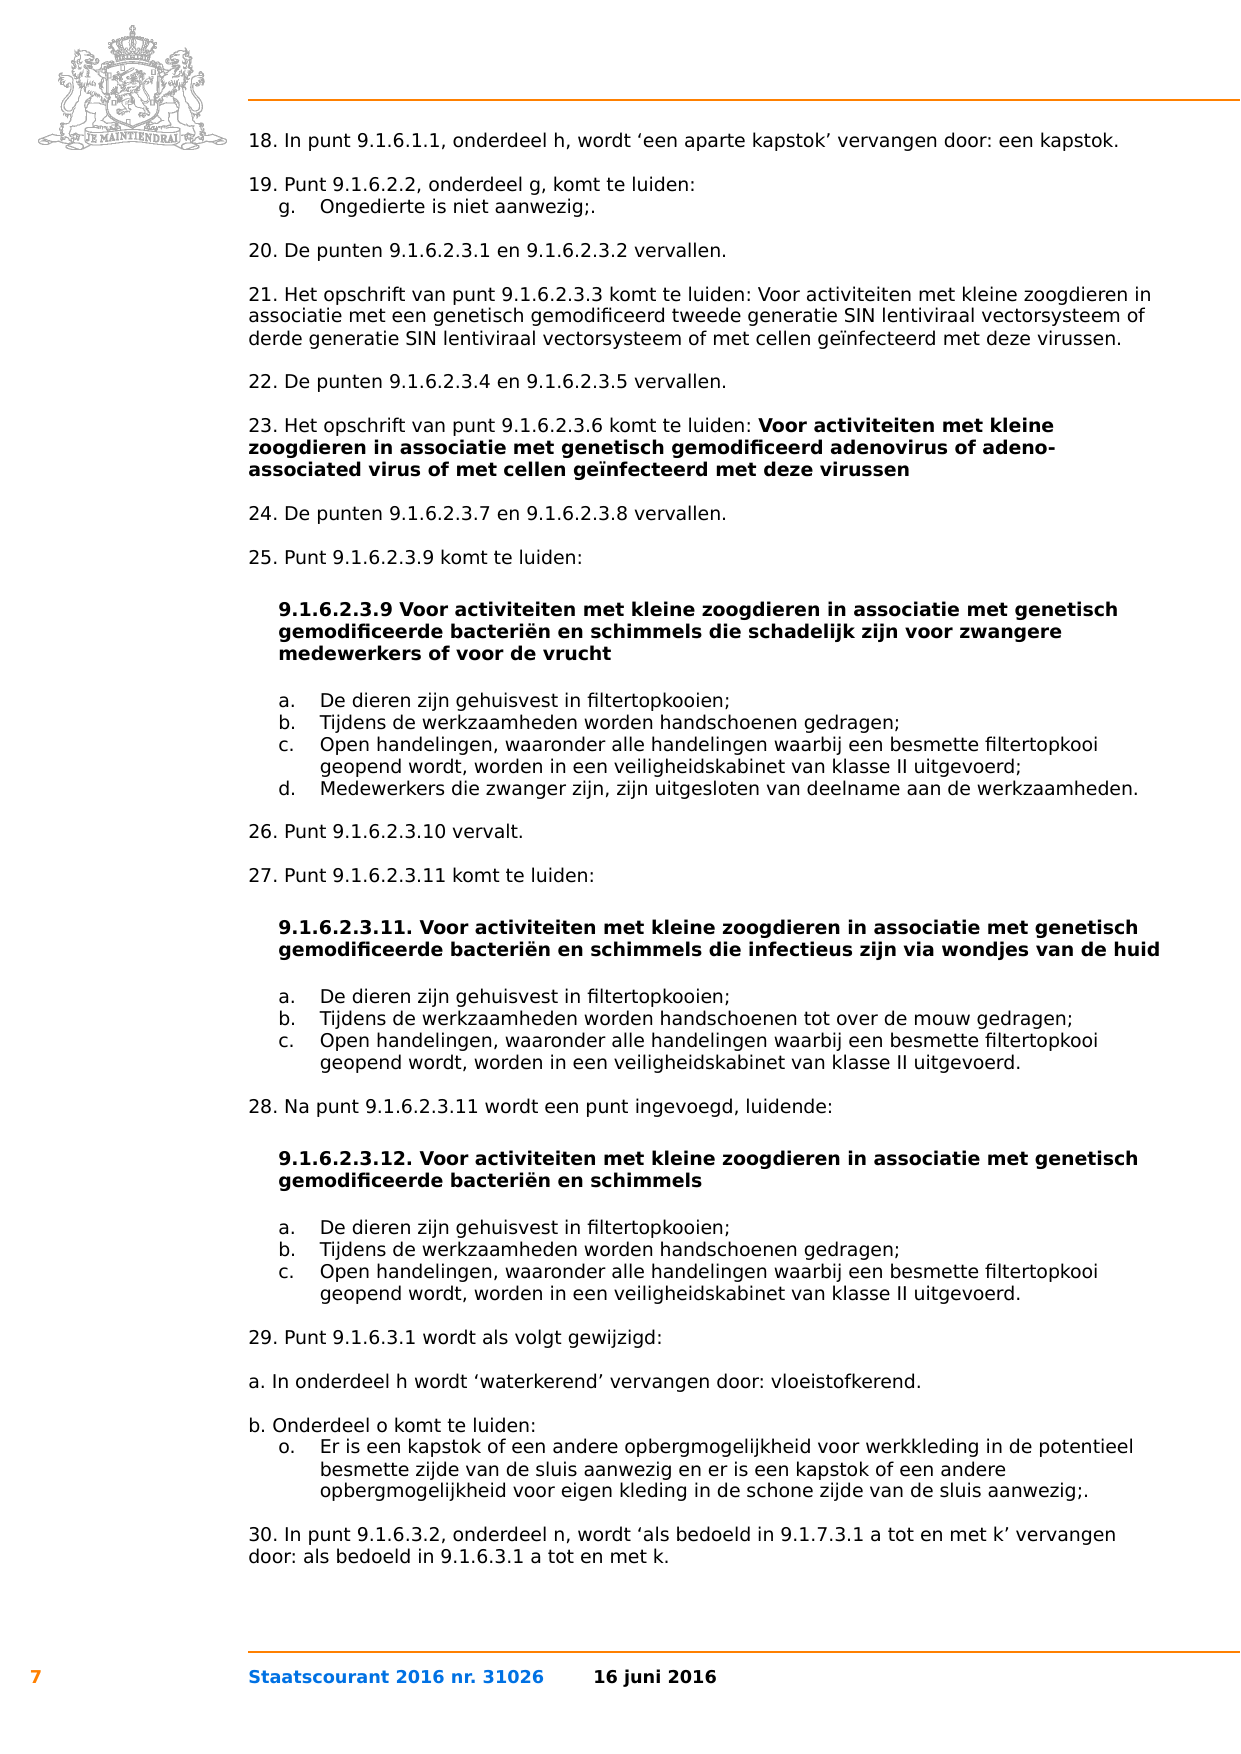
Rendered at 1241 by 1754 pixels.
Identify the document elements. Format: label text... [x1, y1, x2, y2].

text 22. De punten 9.1.6.2.3.4 en 9.1.6.2.3.5 vervallen. [248, 371, 1163, 393]
text 27. Punt 9.1.6.2.3.11 komt te luiden: [248, 865, 1163, 887]
text d. Medewerkers die zwanger zijn, zijn uitgesloten van deelname aan de werkzaamheden. [278, 778, 1163, 799]
subtitle 9.1.6.2.3.11. Voor activiteiten met kleine zoogdieren in associatie met genetisch gemodificeerde bacteriën en schimmels die infectieus zijn via wondjes van de huid [278, 917, 1163, 961]
text b. Tijdens de werkzaamheden worden handschoenen gedragen; [278, 712, 1163, 734]
text 28. Na punt 9.1.6.2.3.11 wordt een punt ingevoegd, luidende: [248, 1096, 1163, 1118]
text g. Ongedierte is niet aanwezig;. [278, 196, 1163, 218]
text a. De dieren zijn gehuisvest in filtertopkooien; [278, 690, 1163, 712]
text 25. Punt 9.1.6.2.3.9 komt te luiden: [248, 547, 1163, 569]
text 20. De punten 9.1.6.2.3.1 en 9.1.6.2.3.2 vervallen. [248, 239, 1163, 262]
text 19. Punt 9.1.6.2.2, onderdeel g, komt te luiden: [248, 174, 1163, 196]
text o. Er is een kapstok of een andere opbergmogelijkheid voor werkkleding in de potentieel besmette zijde van de sluis aanwezig en er is een kapstok of een andere opbergmogelijkheid voor eigen kleding in de schone zijde van de sluis aanwezig;. [278, 1436, 1163, 1502]
text b. Onderdeel o komt te luiden: [248, 1414, 1163, 1436]
subtitle 9.1.6.2.3.9 Voor activiteiten met kleine zoogdieren in associatie met genetisch gemodificeerde bacteriën en schimmels die schadelijk zijn voor zwangere medewerkers of voor de vrucht [278, 599, 1163, 665]
text c. Open handelingen, waaronder alle handelingen waarbij een besmette filtertopkooi geopend wordt, worden in een veiligheidskabinet van klasse II uitgevoerd. [278, 1261, 1163, 1305]
text 18. In punt 9.1.6.1.1, onderdeel h, wordt ‘een aparte kapstok’ vervangen door: een kapstok. [248, 130, 1163, 152]
subtitle 9.1.6.2.3.12. Voor activiteiten met kleine zoogdieren in associatie met genetisch gemodificeerde bacteriën en schimmels [278, 1148, 1163, 1192]
text 26. Punt 9.1.6.2.3.10 vervalt. [248, 821, 1163, 843]
text c. Open handelingen, waaronder alle handelingen waarbij een besmette filtertopkooi geopend wordt, worden in een veiligheidskabinet van klasse II uitgevoerd. [278, 1030, 1163, 1074]
text 21. Het opschrift van punt 9.1.6.2.3.3 komt te luiden: Voor activiteiten met kleine zoogdieren in associatie met een genetisch gemodificeerd tweede generatie SIN lentiviraal vectorsysteem of derde generatie SIN lentiviraal vectorsysteem of met cellen geïnfecteerd met deze virussen. [248, 283, 1163, 349]
text a. De dieren zijn gehuisvest in filtertopkooien; [278, 1217, 1163, 1239]
text 29. Punt 9.1.6.3.1 wordt als volgt gewijzigd: [248, 1327, 1163, 1349]
text 24. De punten 9.1.6.2.3.7 en 9.1.6.2.3.8 vervallen. [248, 503, 1163, 525]
text 23. Het opschrift van punt 9.1.6.2.3.6 komt te luiden: Voor activiteiten met kleine zoogdieren in associatie met genetisch gemodificeerd adenovirus of adeno-associated virus of met cellen geïnfecteerd met deze virussen [248, 415, 1163, 481]
text 30. In punt 9.1.6.3.2, onderdeel n, wordt ‘als bedoeld in 9.1.7.3.1 a tot en met k’ vervangen door: als bedoeld in 9.1.6.3.1 a tot en met k. [248, 1524, 1163, 1568]
text a. In onderdeel h wordt ‘waterkerend’ vervangen door: vloeistofkerend. [248, 1371, 1163, 1393]
text b. Tijdens de werkzaamheden worden handschoenen gedragen; [278, 1239, 1163, 1261]
text b. Tijdens de werkzaamheden worden handschoenen tot over de mouw gedragen; [278, 1008, 1163, 1030]
picture [38, 25, 227, 150]
text c. Open handelingen, waaronder alle handelingen waarbij een besmette filtertopkooi geopend wordt, worden in een veiligheidskabinet van klasse II uitgevoerd; [278, 734, 1163, 778]
text a. De dieren zijn gehuisvest in filtertopkooien; [278, 986, 1163, 1008]
